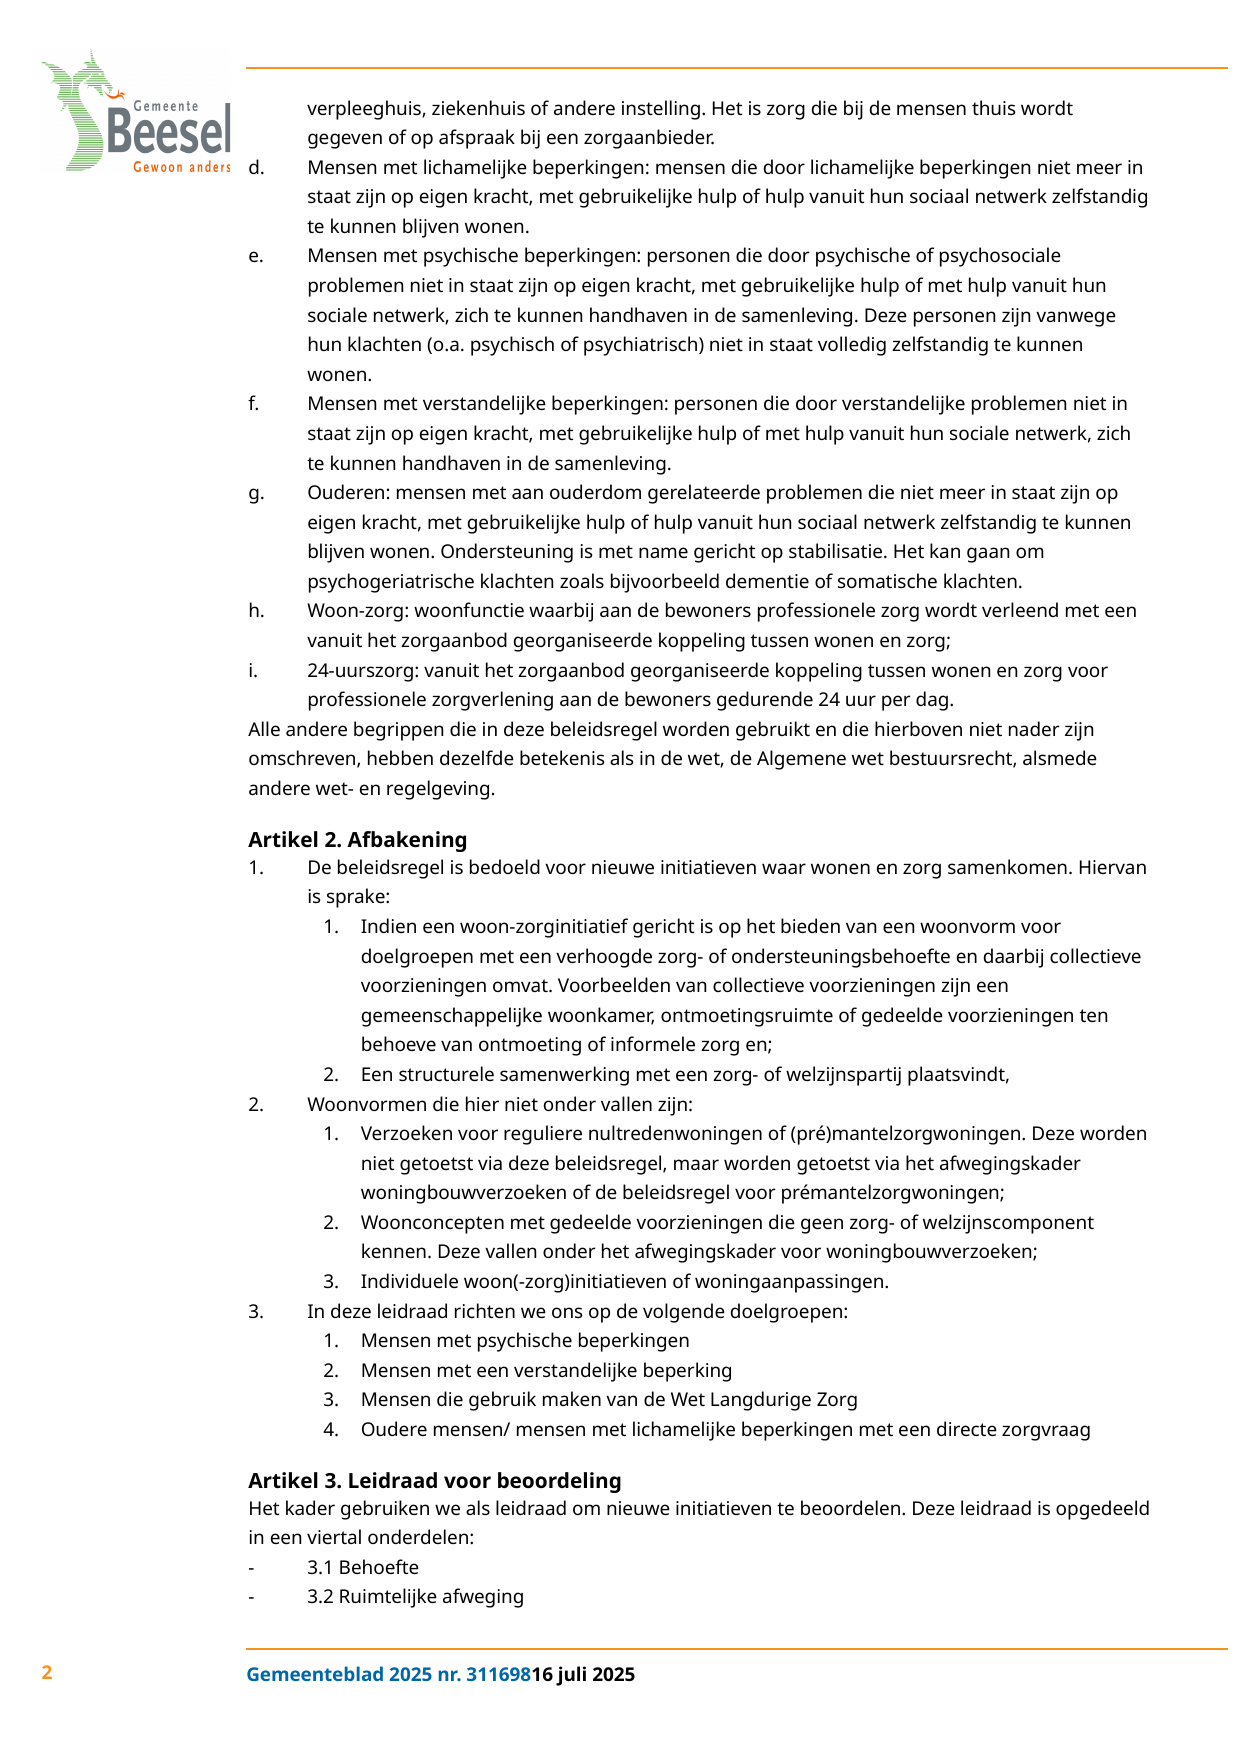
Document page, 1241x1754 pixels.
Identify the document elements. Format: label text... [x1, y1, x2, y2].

text Het kader gebruiken we als leidraad om nieuwe initiatieven te beoordelen. Deze leidraad is opgedeeld in een viertal onderdelen: [248, 1495, 1152, 1550]
list Woonconcepten met gedeelde voorzieningen die geen zorg- of welzijnscomponent kennen. Deze vallen onder het afwegingskader voor woningbouwverzoeken; [323, 1209, 1152, 1264]
list Woon-zorg: woonfunctie waarbij aan de bewoners professionele zorg wordt verleend met een vanuit het zorgaanbod georganiseerde koppeling tussen wonen en zorg; [248, 598, 1152, 653]
text Artikel 2. Afbakening [248, 826, 1152, 854]
list Verzoeken voor reguliere nultredenwoningen of (pré)mantelzorgwoningen. Deze worden niet getoetst via deze beleidsregel, maar worden getoetst via het afwegingskader woningbouwverzoeken of de beleidsregel voor prémantelzorgwoningen; [323, 1120, 1152, 1205]
list 24-uurszorg: vanuit het zorgaanbod georganiseerde koppeling tussen wonen en zorg voor professionele zorgverlening aan de bewoners gedurende 24 uur per dag. [248, 657, 1152, 712]
list Een structurele samenwerking met een zorg- of welzijnspartij plaatsvindt, [323, 1061, 1152, 1087]
list verpleeghuis, ziekenhuis of andere instelling. Het is zorg die bij de mensen thuis wordt gegeven of op afspraak bij een zorgaanbieder. [248, 95, 1152, 150]
list Mensen met een verstandelijke beperking [323, 1357, 1152, 1383]
picture [41, 47, 231, 172]
list Individuele woon(-zorg)initiatieven of woningaanpassingen. [323, 1268, 1152, 1294]
list Woonvormen die hier niet onder vallen zijn: [248, 1091, 1152, 1116]
text Alle andere begrippen die in deze beleidsregel worden gebruikt en die hierboven niet nader zijn omschreven, hebben dezelfde betekenis als in de wet, de Algemene wet bestuursrecht, alsmede andere wet- en regelgeving. [248, 716, 1152, 801]
list Oudere mensen/ mensen met lichamelijke beperkingen met een directe zorgvraag [323, 1416, 1152, 1442]
list Mensen met psychische beperkingen: personen die door psychische of psychosociale problemen niet in staat zijn op eigen kracht, met gebruikelijke hulp of met hulp vanuit hun sociale netwerk, zich te kunnen handhaven in de samenleving. Deze personen zijn vanwege hun klachten (o.a. psychisch of psychiatrisch) niet in staat volledig zelfstandig te kunnen wonen. [248, 243, 1152, 387]
list In deze leidraad richten we ons op de volgende doelgroepen: [248, 1298, 1152, 1323]
list 3.1 Behoefte [248, 1554, 1152, 1580]
list Mensen met lichamelijke beperkingen: mensen die door lichamelijke beperkingen niet meer in staat zijn op eigen kracht, met gebruikelijke hulp of hulp vanuit hun sociaal netwerk zelfstandig te kunnen blijven wonen. [248, 154, 1152, 239]
list Ouderen: mensen met aan ouderdom gerelateerde problemen die niet meer in staat zijn op eigen kracht, met gebruikelijke hulp of hulp vanuit hun sociaal netwerk zelfstandig te kunnen blijven wonen. Ondersteuning is met name gericht op stabilisatie. Het kan gaan om psychogeriatrische klachten zoals bijvoorbeeld dementie of somatische klachten. [248, 479, 1152, 594]
text Artikel 3. Leidraad voor beoordeling [248, 1467, 1152, 1495]
list Mensen met psychische beperkingen [323, 1327, 1152, 1353]
list Indien een woon-zorginitiatief gericht is op het bieden van een woonvorm voor doelgroepen met een verhoogde zorg- of ondersteuningsbehoefte en daarbij collectieve voorzieningen omvat. Voorbeelden van collectieve voorzieningen zijn een gemeenschappelijke woonkamer, ontmoetingsruimte of gedeelde voorzieningen ten behoeve van ontmoeting of informele zorg en; [323, 913, 1152, 1057]
list Mensen die gebruik maken van de Wet Langdurige Zorg [323, 1387, 1152, 1412]
list De beleidsregel is bedoeld voor nieuwe initiatieven waar wonen en zorg samenkomen. Hiervan is sprake: [248, 854, 1152, 909]
list 3.2 Ruimtelijke afweging [248, 1584, 1152, 1609]
list Mensen met verstandelijke beperkingen: personen die door verstandelijke problemen niet in staat zijn op eigen kracht, met gebruikelijke hulp of met hulp vanuit hun sociale netwerk, zich te kunnen handhaven in de samenleving. [248, 391, 1152, 476]
